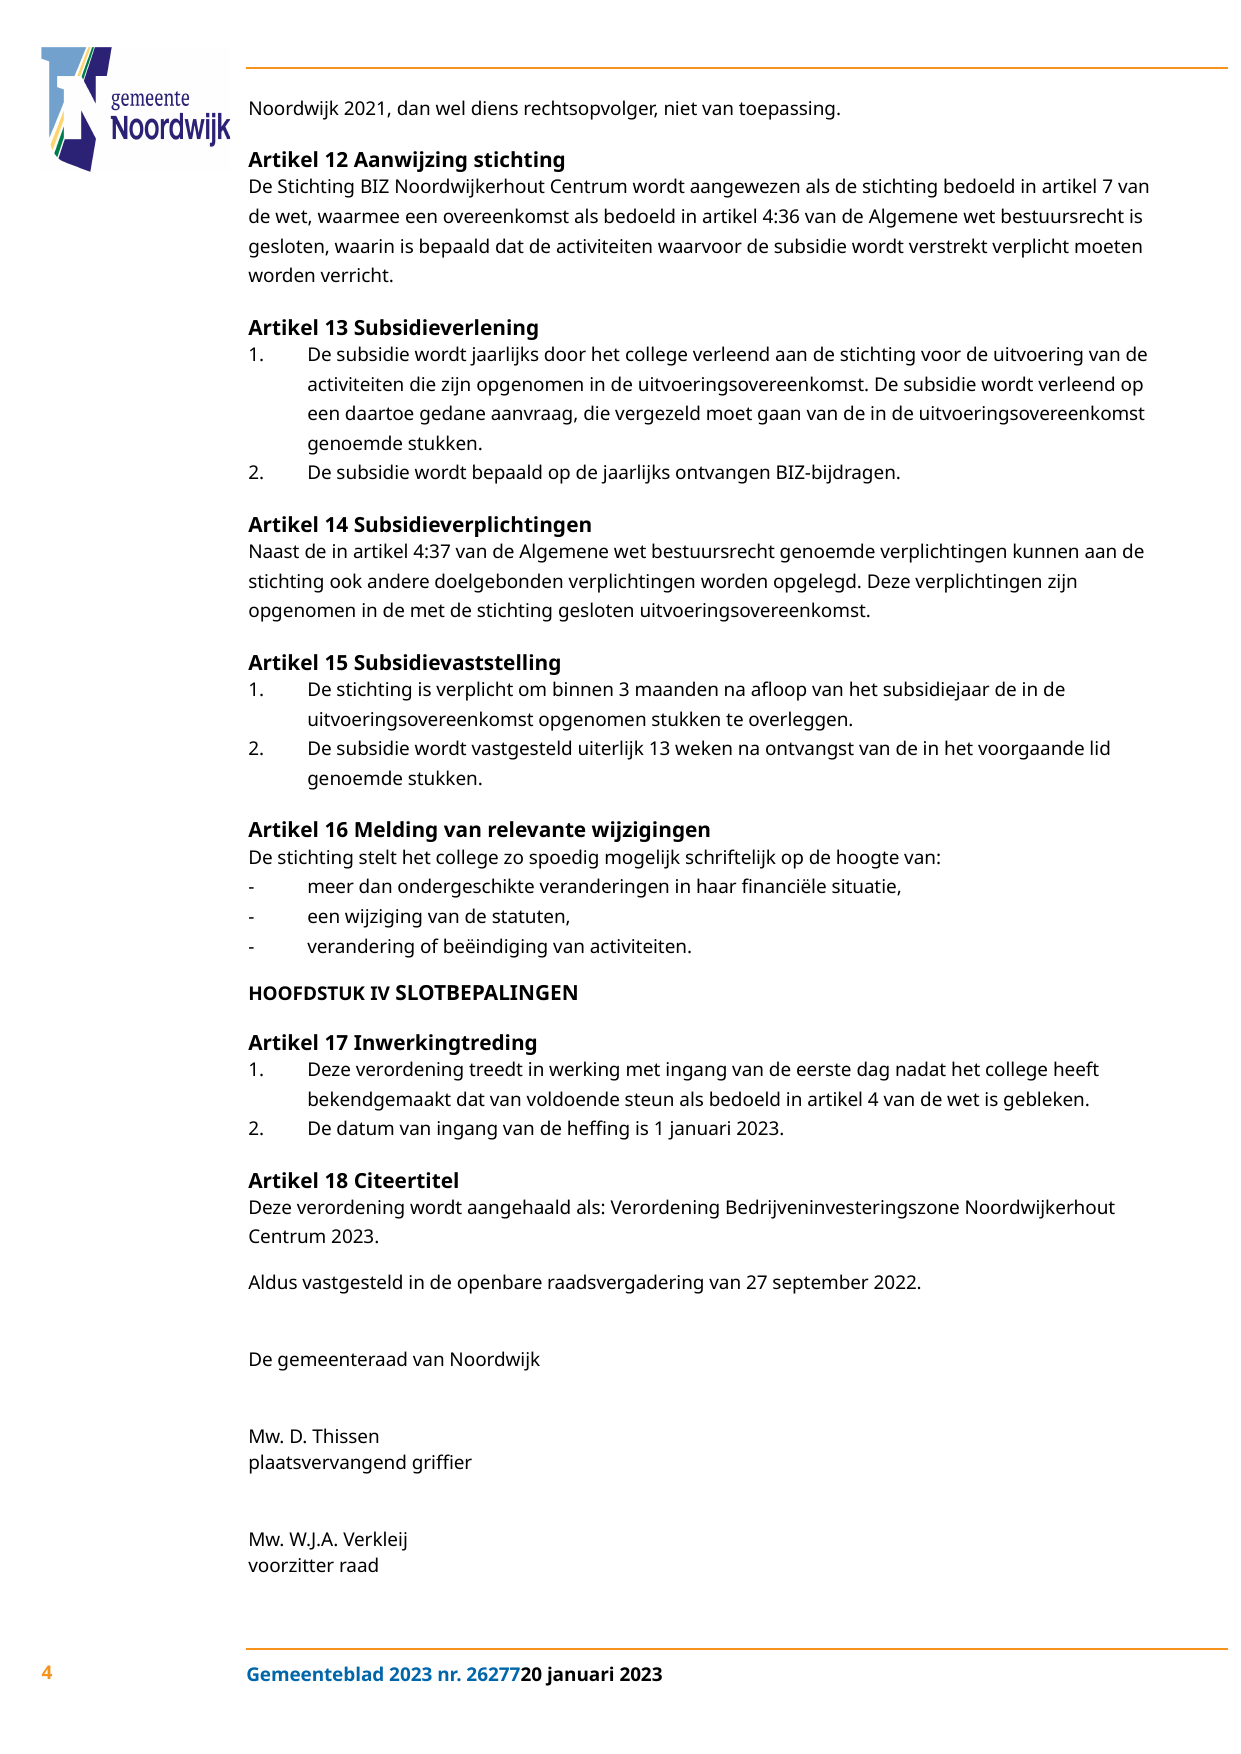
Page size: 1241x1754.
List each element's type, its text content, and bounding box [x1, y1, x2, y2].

text Artikel 12 Aanwijzing stichting [248, 145, 1152, 174]
text De gemeenteraad van Noordwijk [248, 1347, 1152, 1372]
list De subsidie wordt bepaald op de jaarlijks ontvangen BIZ-bijdragen. [248, 459, 1152, 485]
text voorzitter raad [248, 1552, 1152, 1578]
text Artikel 17 Inwerkingtreding [248, 1028, 1152, 1056]
text Artikel 15 Subsidievaststelling [248, 648, 1152, 676]
list De datum van ingang van de heffing is 1 januari 2023. [248, 1115, 1152, 1141]
list Deze verordening treedt in werking met ingang van de eerste dag nadat het college heeft bekendgemaakt dat van voldoende steun als bedoeld in artikel 4 van de wet is gebleken. [248, 1056, 1152, 1111]
text Artikel 16 Melding van relevante wijzigingen [248, 816, 1152, 844]
text Artikel 13 Subsidieverlening [248, 313, 1152, 341]
text Artikel 18 Citeertitel [248, 1166, 1152, 1194]
text Aldus vastgesteld in de openbare raadsvergadering van 27 september 2022. [248, 1269, 1152, 1295]
list verandering of beëindiging van activiteiten. [248, 933, 1152, 958]
list een wijziging van de statuten, [248, 903, 1152, 929]
text De Stichting BIZ Noordwijkerhout Centrum wordt aangewezen als de stichting bedoeld in artikel 7 van de wet, waarmee een overeenkomst als bedoeld in artikel 4:36 van de Algemene wet bestuursrecht is gesloten, waarin is bepaald dat de activiteiten waarvoor de subsidie wordt verstrekt verplicht moeten worden verricht. [248, 174, 1152, 288]
text De stichting stelt het college zo spoedig mogelijk schriftelijk op de hoogte van: [248, 844, 1152, 870]
text Noordwijk 2021, dan wel diens rechtsopvolger, niet van toepassing. [248, 95, 1152, 121]
text Naast de in artikel 4:37 van de Algemene wet bestuursrecht genoemde verplichtingen kunnen aan de stichting ook andere doelgebonden verplichtingen worden opgelegd. Deze verplichtingen zijn opgenomen in de met de stichting gesloten uitvoeringsovereenkomst. [248, 538, 1152, 623]
text plaatsvervangend griffier [248, 1449, 1152, 1475]
text HOOFDSTUK IV SLOTBEPALINGEN [248, 978, 1152, 1007]
list meer dan ondergeschikte veranderingen in haar financiële situatie, [248, 874, 1152, 899]
picture [41, 47, 231, 172]
text Artikel 14 Subsidieverplichtingen [248, 510, 1152, 538]
list De subsidie wordt vastgesteld uiterlijk 13 weken na ontvangst van de in het voorgaande lid genoemde stukken. [248, 736, 1152, 791]
text Mw. D. Thissen [248, 1424, 1152, 1449]
text Deze verordening wordt aangehaald als: Verordening Bedrijveninvesteringszone Noordwijkerhout Centrum 2023. [248, 1194, 1152, 1249]
text Mw. W.J.A. Verkleij [248, 1527, 1152, 1552]
list De subsidie wordt jaarlijks door het college verleend aan de stichting voor de uitvoering van de activiteiten die zijn opgenomen in de uitvoeringsovereenkomst. De subsidie wordt verleend op een daartoe gedane aanvraag, die vergezeld moet gaan van de in de uitvoeringsovereenkomst genoemde stukken. [248, 341, 1152, 456]
list De stichting is verplicht om binnen 3 maanden na afloop van het subsidiejaar de in de uitvoeringsovereenkomst opgenomen stukken te overleggen. [248, 676, 1152, 732]
